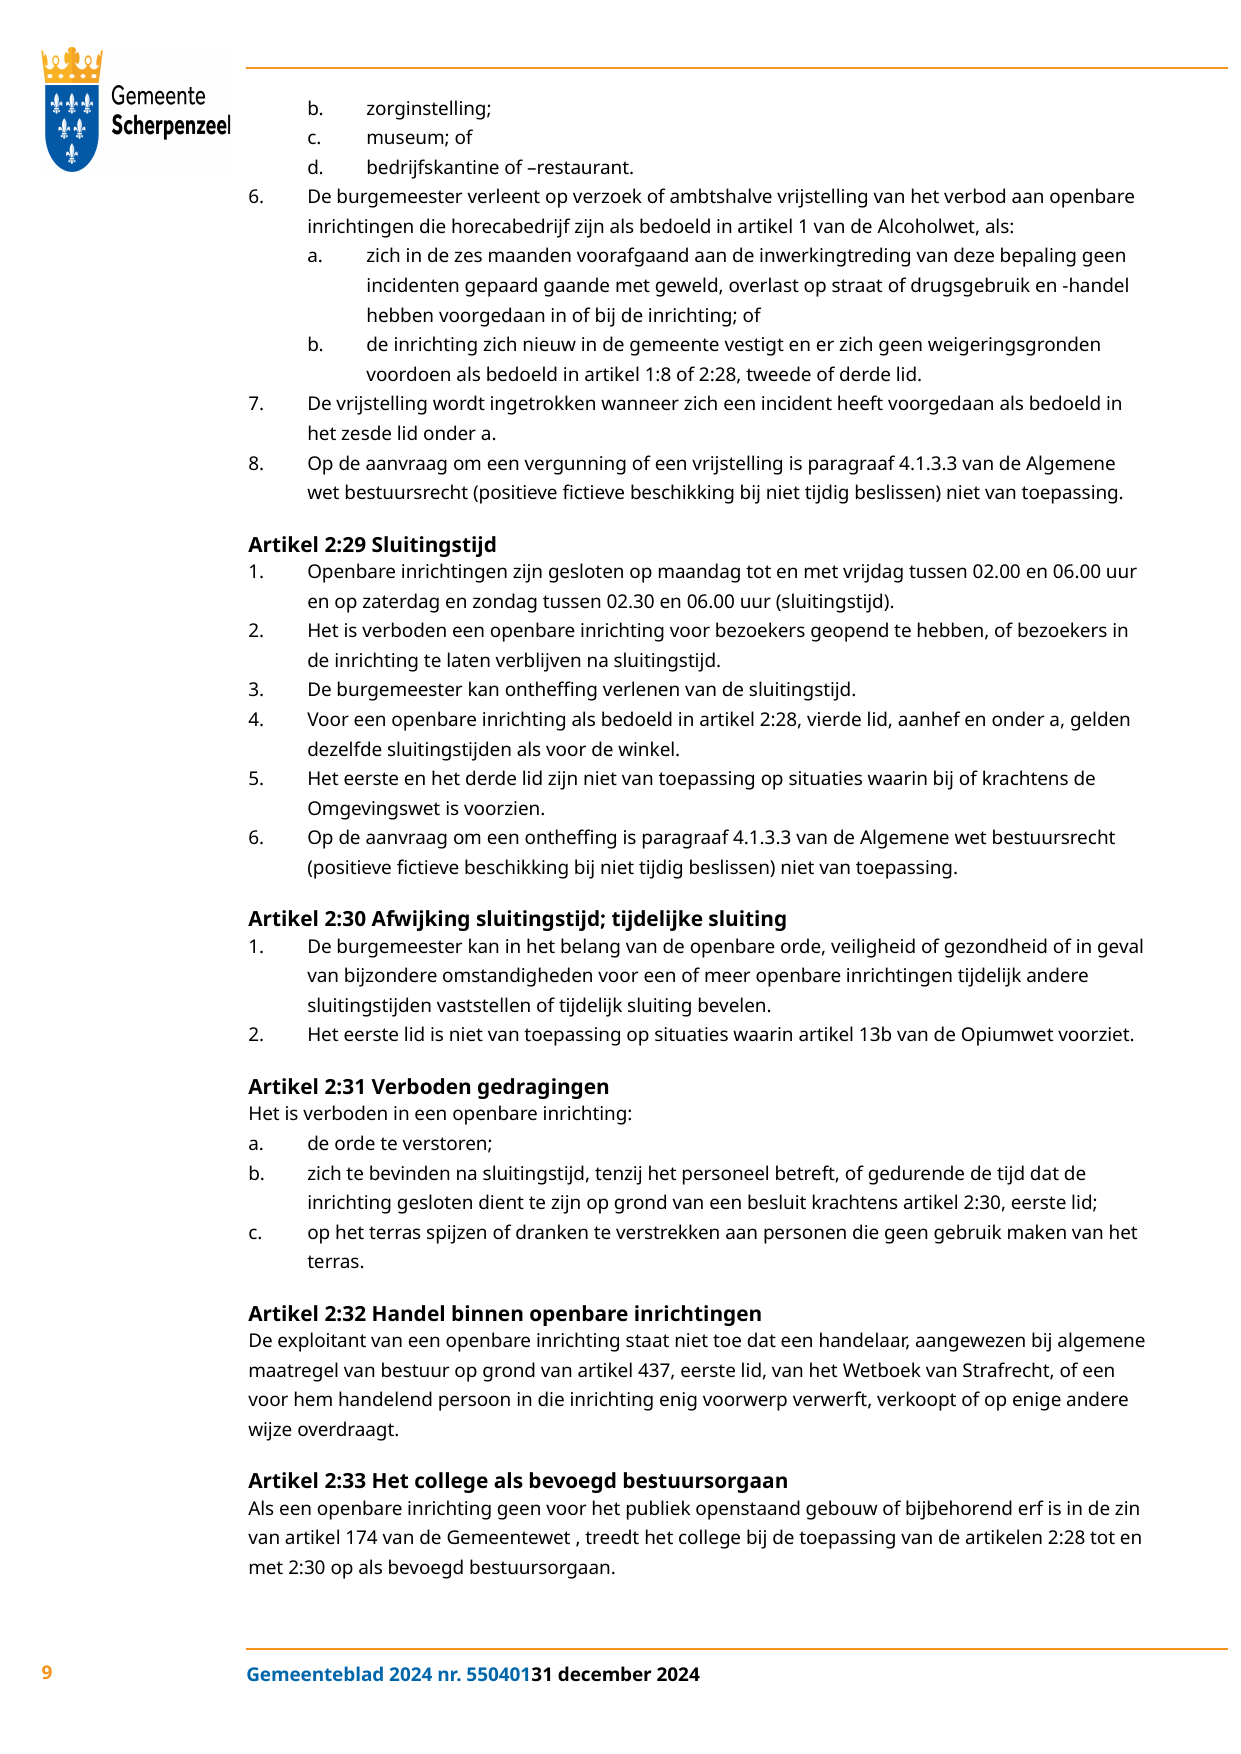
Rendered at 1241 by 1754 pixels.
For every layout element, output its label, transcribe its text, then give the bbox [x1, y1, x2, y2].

list museum; of [307, 124, 1152, 150]
list De burgemeester verleent op verzoek of ambtshalve vrijstelling van het verbod aan openbare inrichtingen die horecabedrijf zijn als bedoeld in artikel 1 van de Alcoholwet, als: [248, 183, 1152, 239]
text Artikel 2:31 Verboden gedragingen [248, 1072, 1152, 1101]
list Het eerste en het derde lid zijn niet van toepassing op situaties waarin bij of krachtens de Omgevingswet is voorzien. [248, 765, 1152, 821]
text Als een openbare inrichting geen voor het publiek openstaand gebouw of bijbehorend erf is in de zin van artikel 174 van de Gemeentewet , treedt het college bij de toepassing van de artikelen 2:28 tot en met 2:30 op als bevoegd bestuursorgaan. [248, 1495, 1152, 1580]
list De burgemeester kan ontheffing verlenen van de sluitingstijd. [248, 677, 1152, 702]
list zorginstelling; [307, 95, 1152, 121]
list Op de aanvraag om een ontheffing is paragraaf 4.1.3.3 van de Algemene wet bestuursrecht (positieve fictieve beschikking bij niet tijdig beslissen) niet van toepassing. [248, 824, 1152, 880]
text Artikel 2:33 Het college als bevoegd bestuursorgaan [248, 1466, 1152, 1495]
list de orde te verstoren; [248, 1130, 1152, 1156]
text De exploitant van een openbare inrichting staat niet toe dat een handelaar, aangewezen bij algemene maatregel van bestuur op grond van artikel 437, eerste lid, van het Wetboek van Strafrecht, of een voor hem handelend persoon in die inrichting enig voorwerp verwerft, verkoopt of op enige andere wijze overdraagt. [248, 1327, 1152, 1442]
list Openbare inrichtingen zijn gesloten op maandag tot en met vrijdag tussen 02.00 en 06.00 uur en op zaterdag en zondag tussen 02.30 en 06.00 uur (sluitingstijd). [248, 558, 1152, 613]
list De vrijstelling wordt ingetrokken wanneer zich een incident heeft voorgedaan als bedoeld in het zesde lid onder a. [248, 391, 1152, 446]
text Het is verboden in een openbare inrichting: [248, 1101, 1152, 1126]
list zich te bevinden na sluitingstijd, tenzij het personeel betreft, of gedurende de tijd dat de inrichting gesloten dient te zijn op grond van een besluit krachtens artikel 2:30, eerste lid; [248, 1160, 1152, 1215]
list De burgemeester kan in het belang van de openbare orde, veiligheid of gezondheid of in geval van bijzondere omstandigheden voor een of meer openbare inrichtingen tijdelijk andere sluitingstijden vaststellen of tijdelijk sluiting bevelen. [248, 933, 1152, 1018]
list bedrijfskantine of –restaurant. [307, 154, 1152, 180]
text Artikel 2:29 Sluitingstijd [248, 530, 1152, 558]
list Het eerste lid is niet van toepassing op situaties waarin artikel 13b van de Opiumwet voorziet. [248, 1022, 1152, 1047]
text Artikel 2:32 Handel binnen openbare inrichtingen [248, 1299, 1152, 1327]
list Het is verboden een openbare inrichting voor bezoekers geopend te hebben, of bezoekers in de inrichting te laten verblijven na sluitingstijd. [248, 617, 1152, 673]
list zich in de zes maanden voorafgaand aan de inwerkingtreding van deze bepaling geen incidenten gepaard gaande met geweld, overlast op straat of drugsgebruik en -handel hebben voorgedaan in of bij de inrichting; of [307, 243, 1152, 328]
list op het terras spijzen of dranken te verstrekken aan personen die geen gebruik maken van het terras. [248, 1219, 1152, 1274]
list Op de aanvraag om een vergunning of een vrijstelling is paragraaf 4.1.3.3 van de Algemene wet bestuursrecht (positieve fictieve beschikking bij niet tijdig beslissen) niet van toepassing. [248, 450, 1152, 505]
text Artikel 2:30 Afwijking sluitingstijd; tijdelijke sluiting [248, 904, 1152, 933]
list Voor een openbare inrichting als bedoeld in artikel 2:28, vierde lid, aanhef en onder a, gelden dezelfde sluitingstijden als voor de winkel. [248, 706, 1152, 761]
picture [41, 47, 231, 172]
list de inrichting zich nieuw in de gemeente vestigt en er zich geen weigeringsgronden voordoen als bedoeld in artikel 1:8 of 2:28, tweede of derde lid. [307, 331, 1152, 387]
